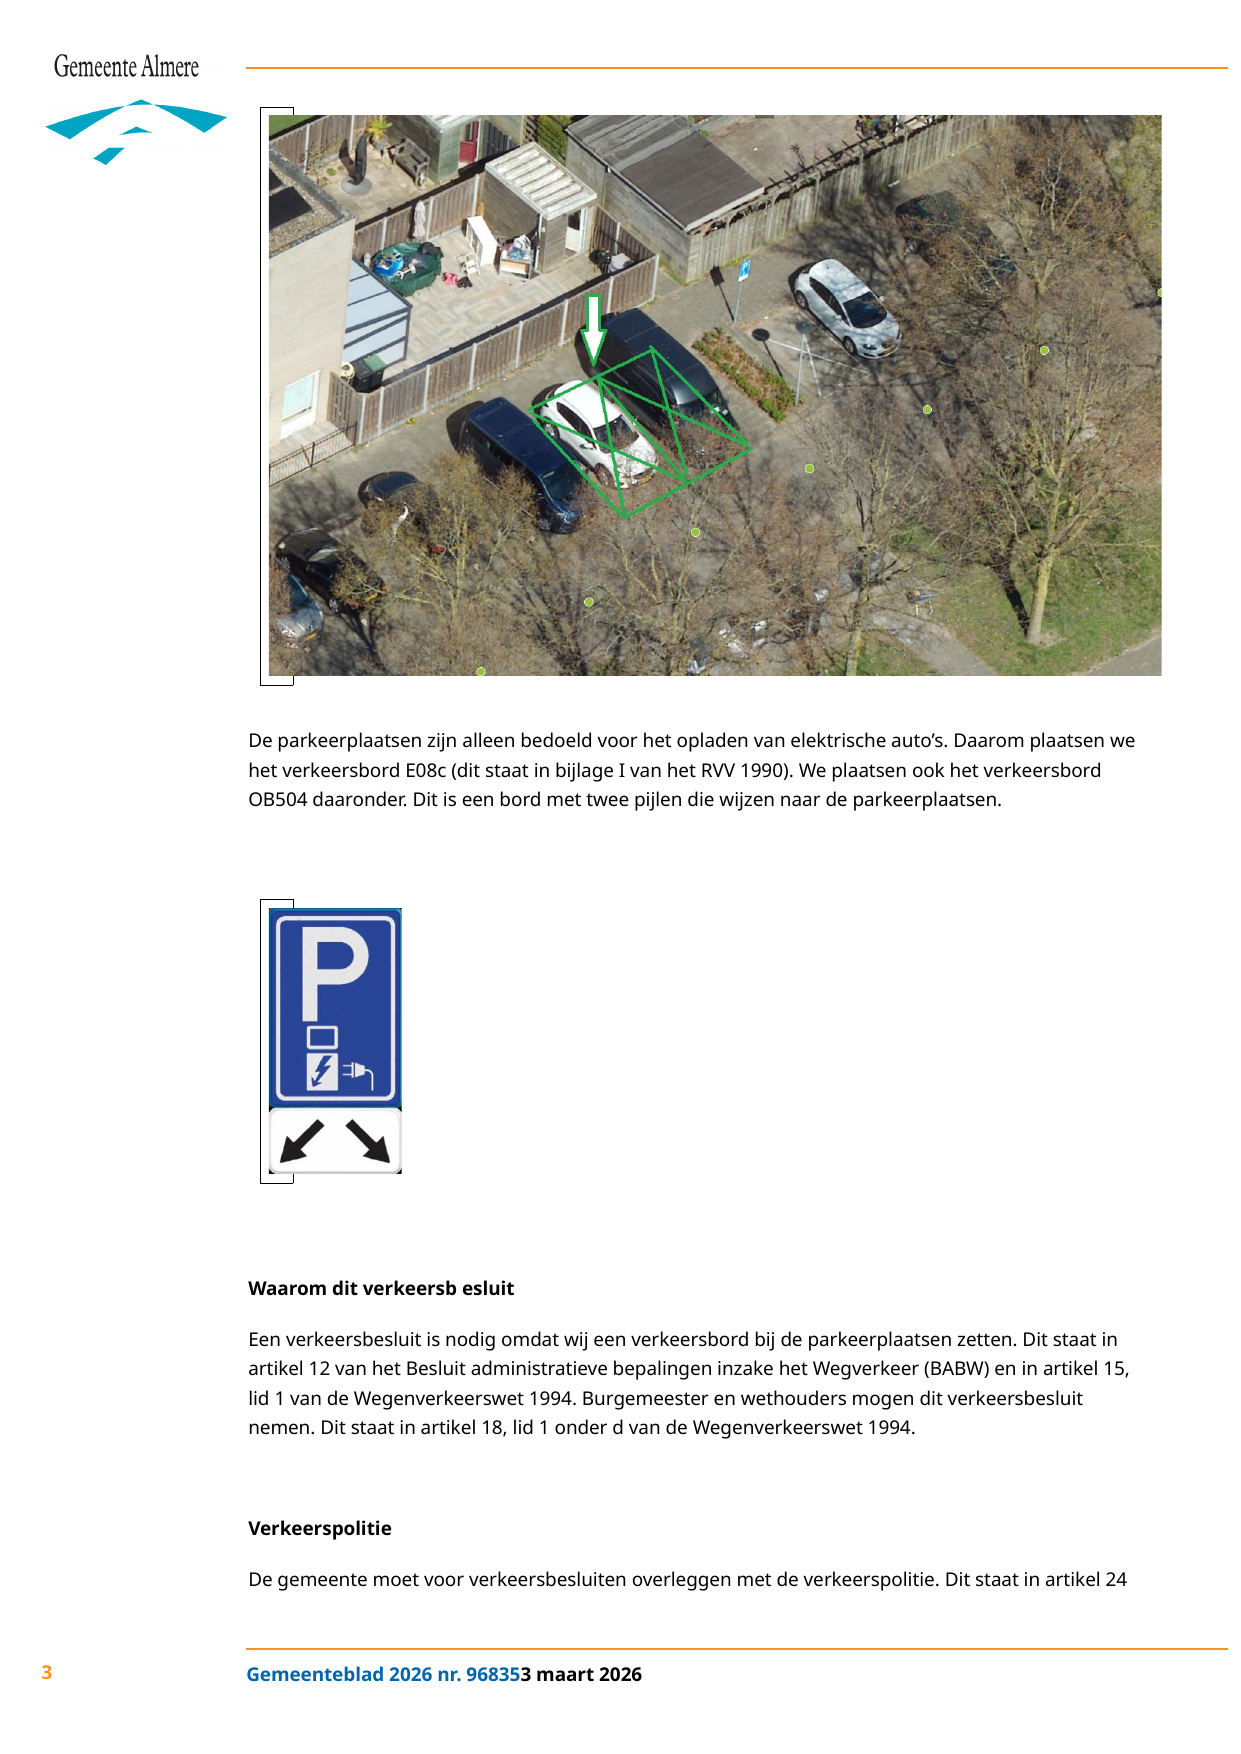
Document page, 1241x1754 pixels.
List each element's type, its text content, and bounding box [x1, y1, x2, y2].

picture [268, 115, 1162, 676]
text De gemeente moet voor verkeersbesluiten overleggen met de verkeerspolitie. Dit staat in artikel 24 [248, 1566, 1152, 1591]
text De parkeerplaatsen zijn alleen bedoeld voor het opladen van elektrische auto’s. Daarom plaatsen we het verkeersbord E08c (dit staat in bijlage I van het RVV 1990). We plaatsen ook het verkeersbord OB504 daaronder. Dit is een bord met twee pijlen die wijzen naar de parkeerplaatsen. [248, 727, 1152, 812]
text Waarom dit verkeersb esluit [248, 1275, 1152, 1301]
text Verkeerspolitie [248, 1515, 1152, 1541]
text Een verkeersbesluit is nodig omdat wij een verkeersbord bij de parkeerplaatsen zetten. Dit staat in artikel 12 van het Besluit administratieve bepalingen inzake het Wegverkeer (BABW) en in artikel 15, lid 1 van de Wegenverkeerswet 1994. Burgemeester en wethouders mogen dit verkeersbesluit nemen. Dit staat in artikel 18, lid 1 onder d van de Wegenverkeerswet 1994. [248, 1326, 1152, 1440]
picture [268, 908, 402, 1174]
picture [41, 47, 231, 172]
